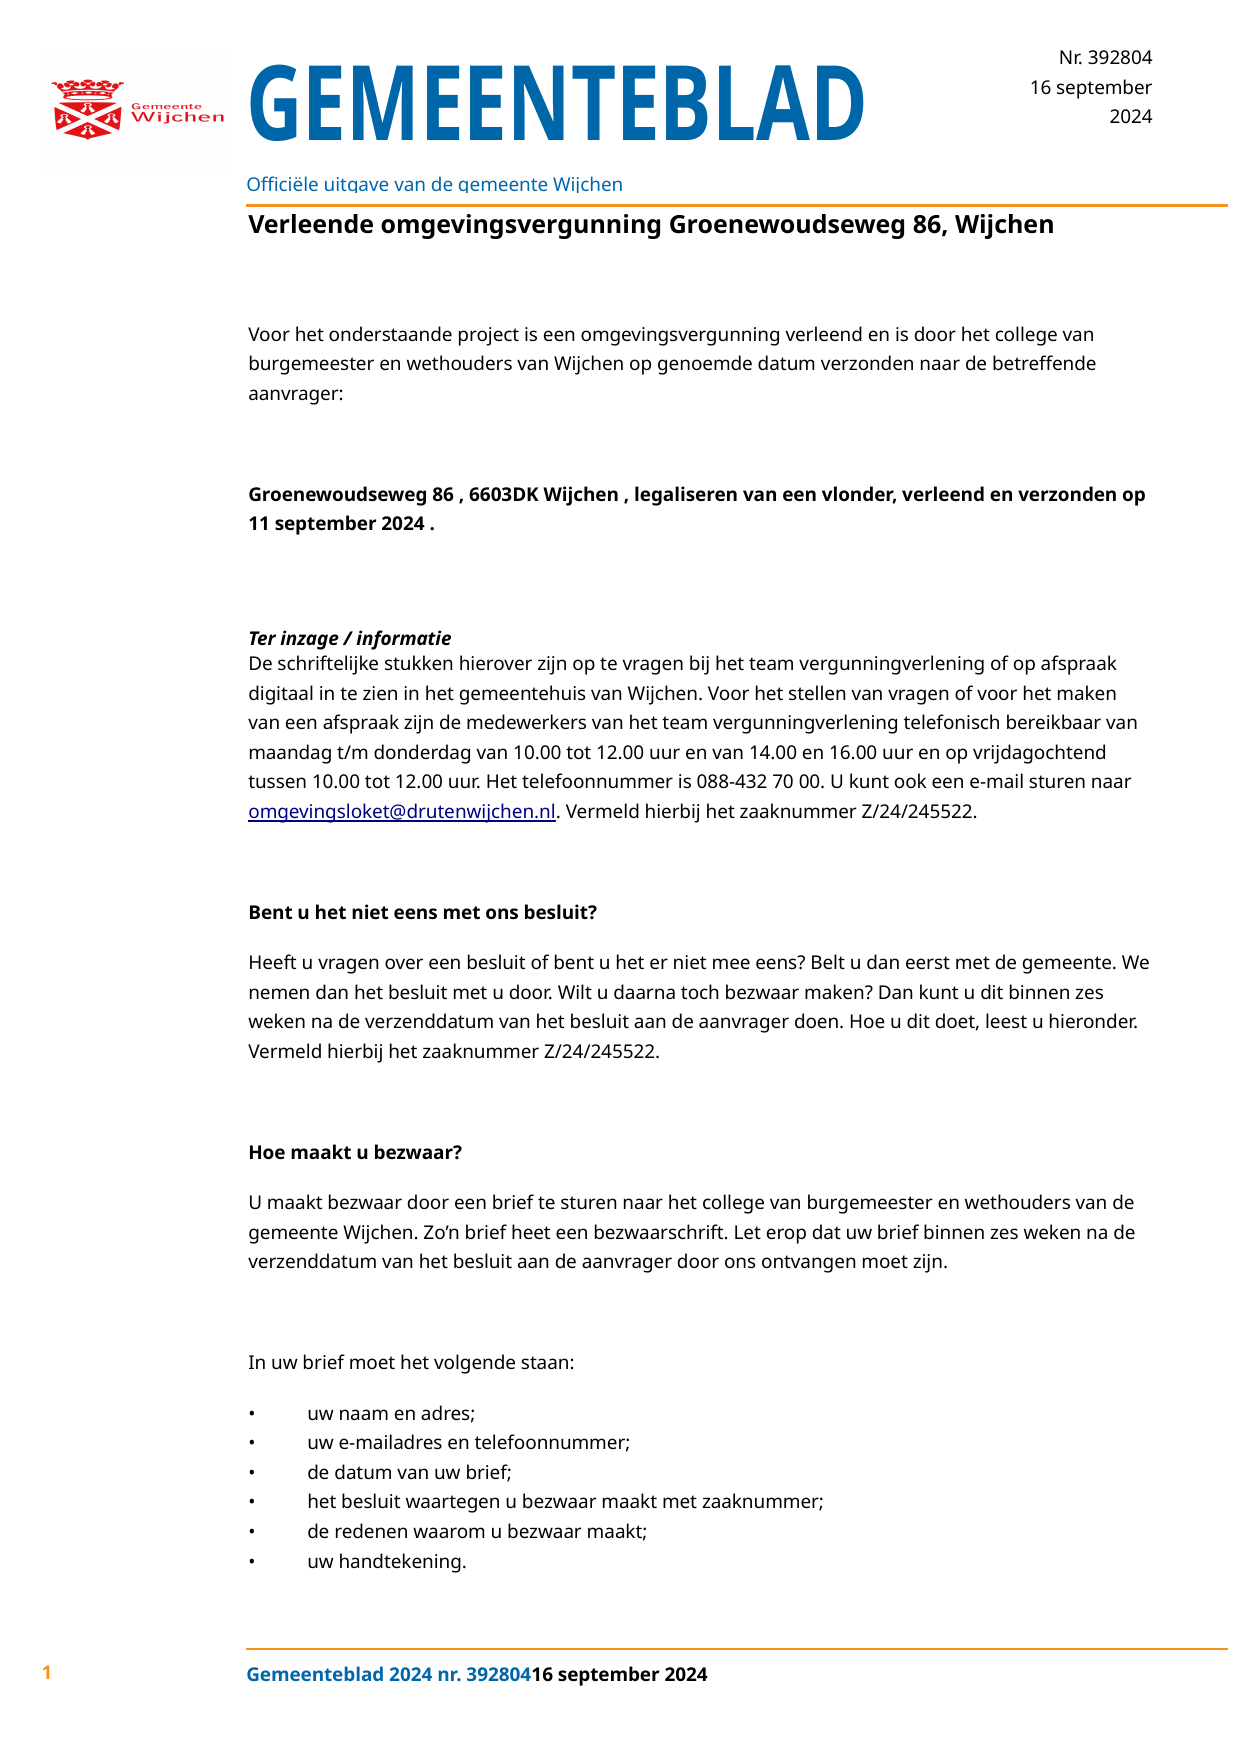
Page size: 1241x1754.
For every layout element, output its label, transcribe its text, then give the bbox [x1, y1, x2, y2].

text De schriftelijke stukken hierover zijn op te vragen bij het team vergunningverlening of op afspraak digitaal in te zien in het gemeentehuis van Wijchen. Voor het stellen van vragen of voor het maken van een afspraak zijn de medewerkers van het team vergunningverlening telefonisch bereikbaar van maandag t/m donderdag van 10.00 tot 12.00 uur en van 14.00 en 16.00 uur en op vrijdagochtend tussen 10.00 tot 12.00 uur. Het telefoonnummer is 088-432 70 00. U kunt ook een e-mail sturen naar omgevingsloket@drutenwijchen.nl. Vermeld hierbij het zaaknummer Z/24/245522. [248, 650, 1152, 824]
text Verleende omgevingsvergunning Groenewoudseweg 86, Wijchen [248, 207, 1152, 241]
text In uw brief moet het volgende staan: [248, 1349, 1152, 1375]
text Hoe maakt u bezwaar? [248, 1139, 1152, 1165]
text Bent u het niet eens met ons besluit? [248, 899, 1152, 925]
list de redenen waarom u bezwaar maakt; [248, 1518, 1152, 1544]
list uw e-mailadres en telefoonnummer; [248, 1429, 1152, 1455]
picture [41, 47, 231, 172]
list het besluit waartegen u bezwaar maakt met zaaknummer; [248, 1489, 1152, 1514]
text Ter inzage / informatie [248, 625, 1152, 650]
text Voor het onderstaande project is een omgevingsvergunning verleend en is door het college van burgemeester en wethouders van Wijchen op genoemde datum verzonden naar de betreffende aanvrager: [248, 321, 1152, 406]
list uw handtekening. [248, 1548, 1152, 1574]
list uw naam en adres; [248, 1400, 1152, 1426]
text Groenewoudseweg 86 , 6603DK Wijchen , legaliseren van een vlonder, verleend en verzonden op 11 september 2024 . [248, 481, 1152, 536]
text U maakt bezwaar door een brief te sturen naar het college van burgemeester en wethouders van de gemeente Wijchen. Zo’n brief heet een bezwaarschrift. Let erop dat uw brief binnen zes weken na de verzenddatum van het besluit aan de aanvrager door ons ontvangen moet zijn. [248, 1189, 1152, 1274]
text Heeft u vragen over een besluit of bent u het er niet mee eens? Belt u dan eerst met de gemeente. We nemen dan het besluit met u door. Wilt u daarna toch bezwaar maken? Dan kunt u dit binnen zes weken na de verzenddatum van het besluit aan de aanvrager doen. Hoe u dit doet, leest u hieronder. Vermeld hierbij het zaaknummer Z/24/245522. [248, 949, 1152, 1064]
list de datum van uw brief; [248, 1459, 1152, 1485]
